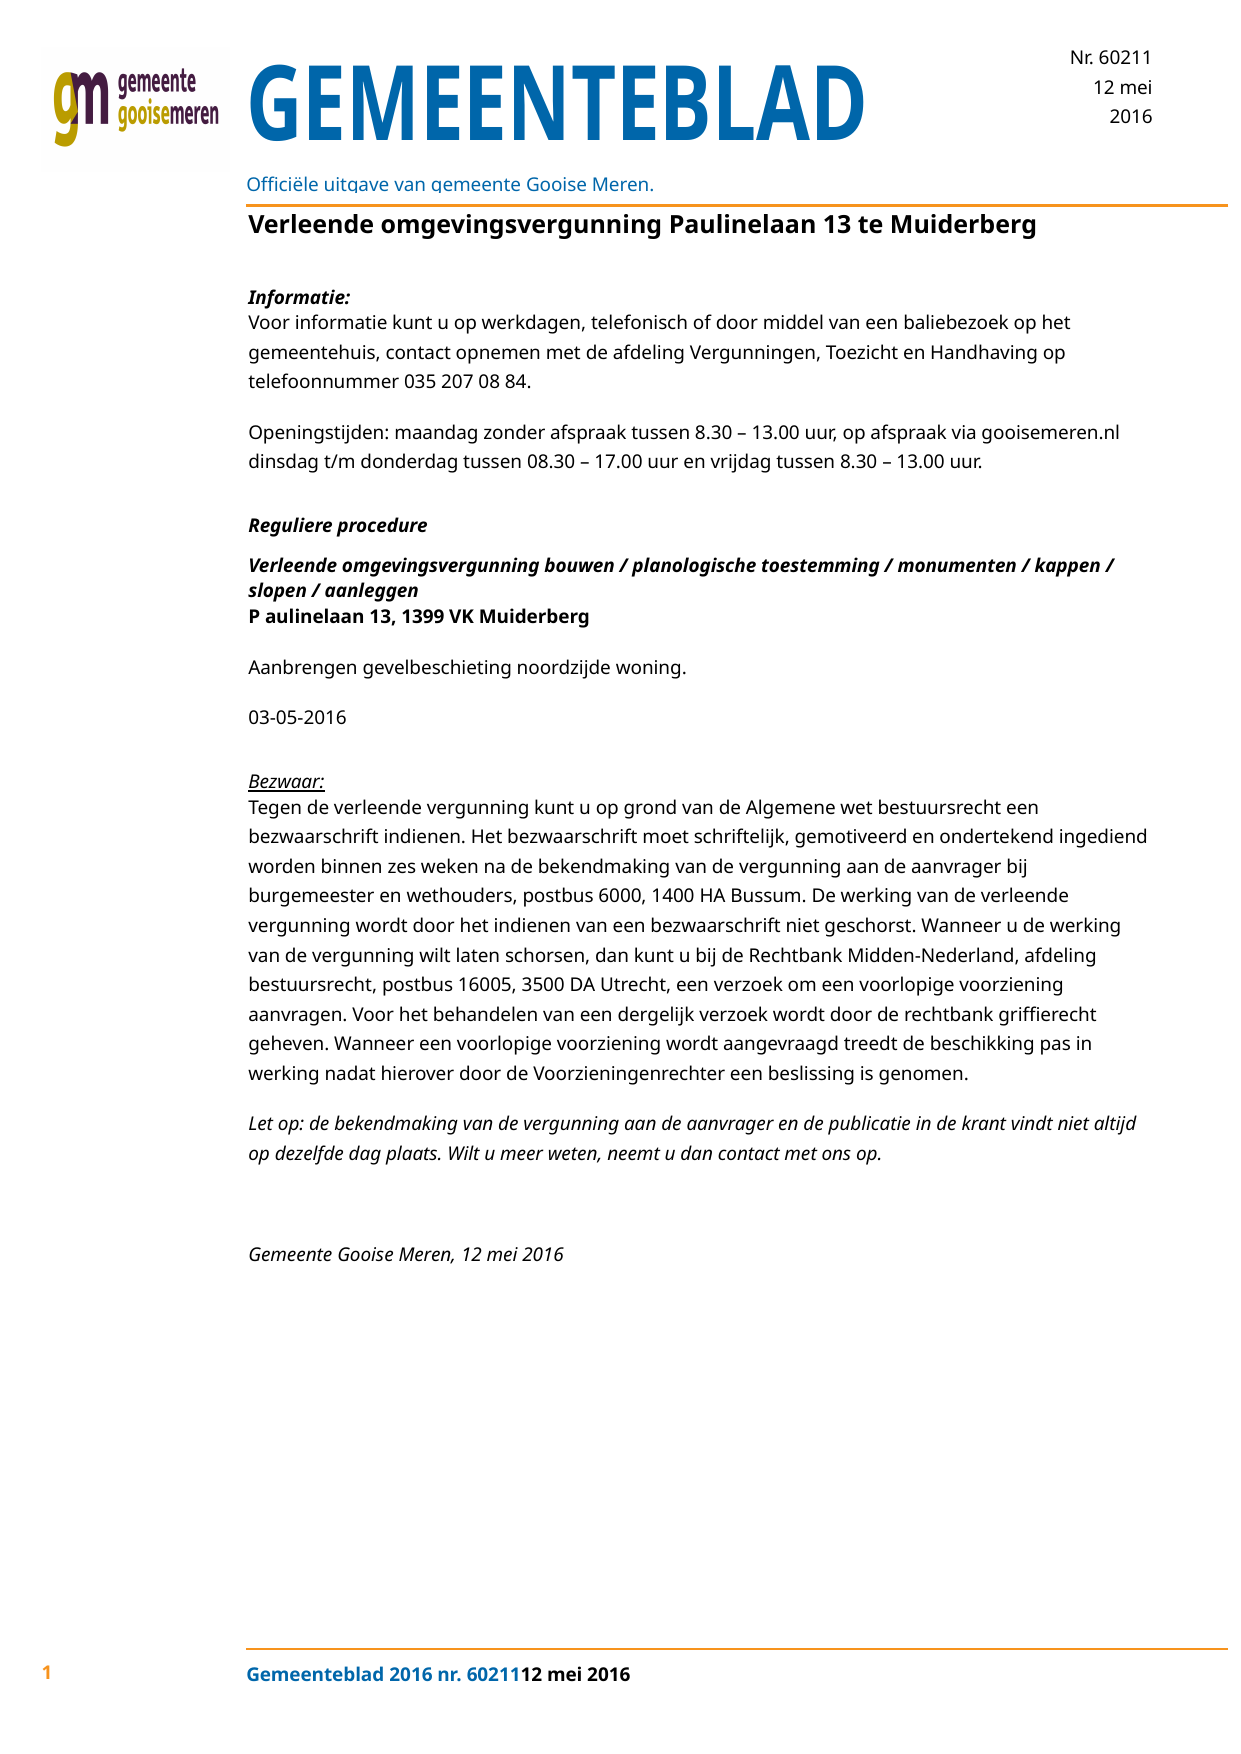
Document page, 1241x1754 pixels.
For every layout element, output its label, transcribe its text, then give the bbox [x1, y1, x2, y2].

text Gemeente Gooise Meren, 12 mei 2016 [248, 1241, 1152, 1267]
text Openingstijden: maandag zonder afspraak tussen 8.30 – 13.00 uur, op afspraak via gooisemeren.nl dinsdag t/m donderdag tussen 08.30 – 17.00 uur en vrijdag tussen 8.30 – 13.00 uur. [248, 419, 1152, 474]
text Let op: de bekendmaking van de vergunning aan de aanvrager en de publicatie in de krant vindt niet altijd op dezelfde dag plaats. Wilt u meer weten, neemt u dan contact met ons op. [248, 1111, 1152, 1166]
text Reguliere procedure [248, 513, 1152, 538]
picture [41, 47, 231, 172]
text Verleende omgevingsvergunning Paulinelaan 13 te Muiderberg [248, 207, 1152, 241]
text Voor informatie kunt u op werkdagen, telefonisch of door middel van een baliebezoek op het gemeentehuis, contact opnemen met de afdeling Vergunningen, Toezicht en Handhaving op telefoonnummer 035 207 08 84. [248, 309, 1152, 394]
text Informatie: [248, 284, 1152, 309]
text Tegen de verleende vergunning kunt u op grond van de Algemene wet bestuursrecht een bezwaarschrift indienen. Het bezwaarschrift moet schriftelijk, gemotiveerd en ondertekend ingediend worden binnen zes weken na de bekendmaking van de vergunning aan de aanvrager bij burgemeester en wethouders, postbus 6000, 1400 HA Bussum. De werking van de verleende vergunning wordt door het indienen van een bezwaarschrift niet geschorst. Wanneer u de werking van de vergunning wilt laten schorsen, dan kunt u bij de Rechtbank Midden-Nederland, afdeling bestuursrecht, postbus 16005, 3500 DA Utrecht, een verzoek om een voorlopige voorziening aanvragen. Voor het behandelen van een dergelijk verzoek wordt door de rechtbank griffierecht geheven. Wanneer een voorlopige voorziening wordt aangevraagd treedt de beschikking pas in werking nadat hierover door de Voorzieningenrechter een beslissing is genomen. [248, 794, 1152, 1086]
text Bezwaar: [248, 768, 1152, 794]
text 03-05-2016 [248, 704, 1152, 730]
text Aanbrengen gevelbeschieting noordzijde woning. [248, 654, 1152, 679]
text Verleende omgevingsvergunning bouwen / planologische toestemming / monumenten / kappen / slopen / aanleggen [248, 552, 1152, 603]
text P aulinelaan 13, 1399 VK Muiderberg [248, 603, 1152, 629]
